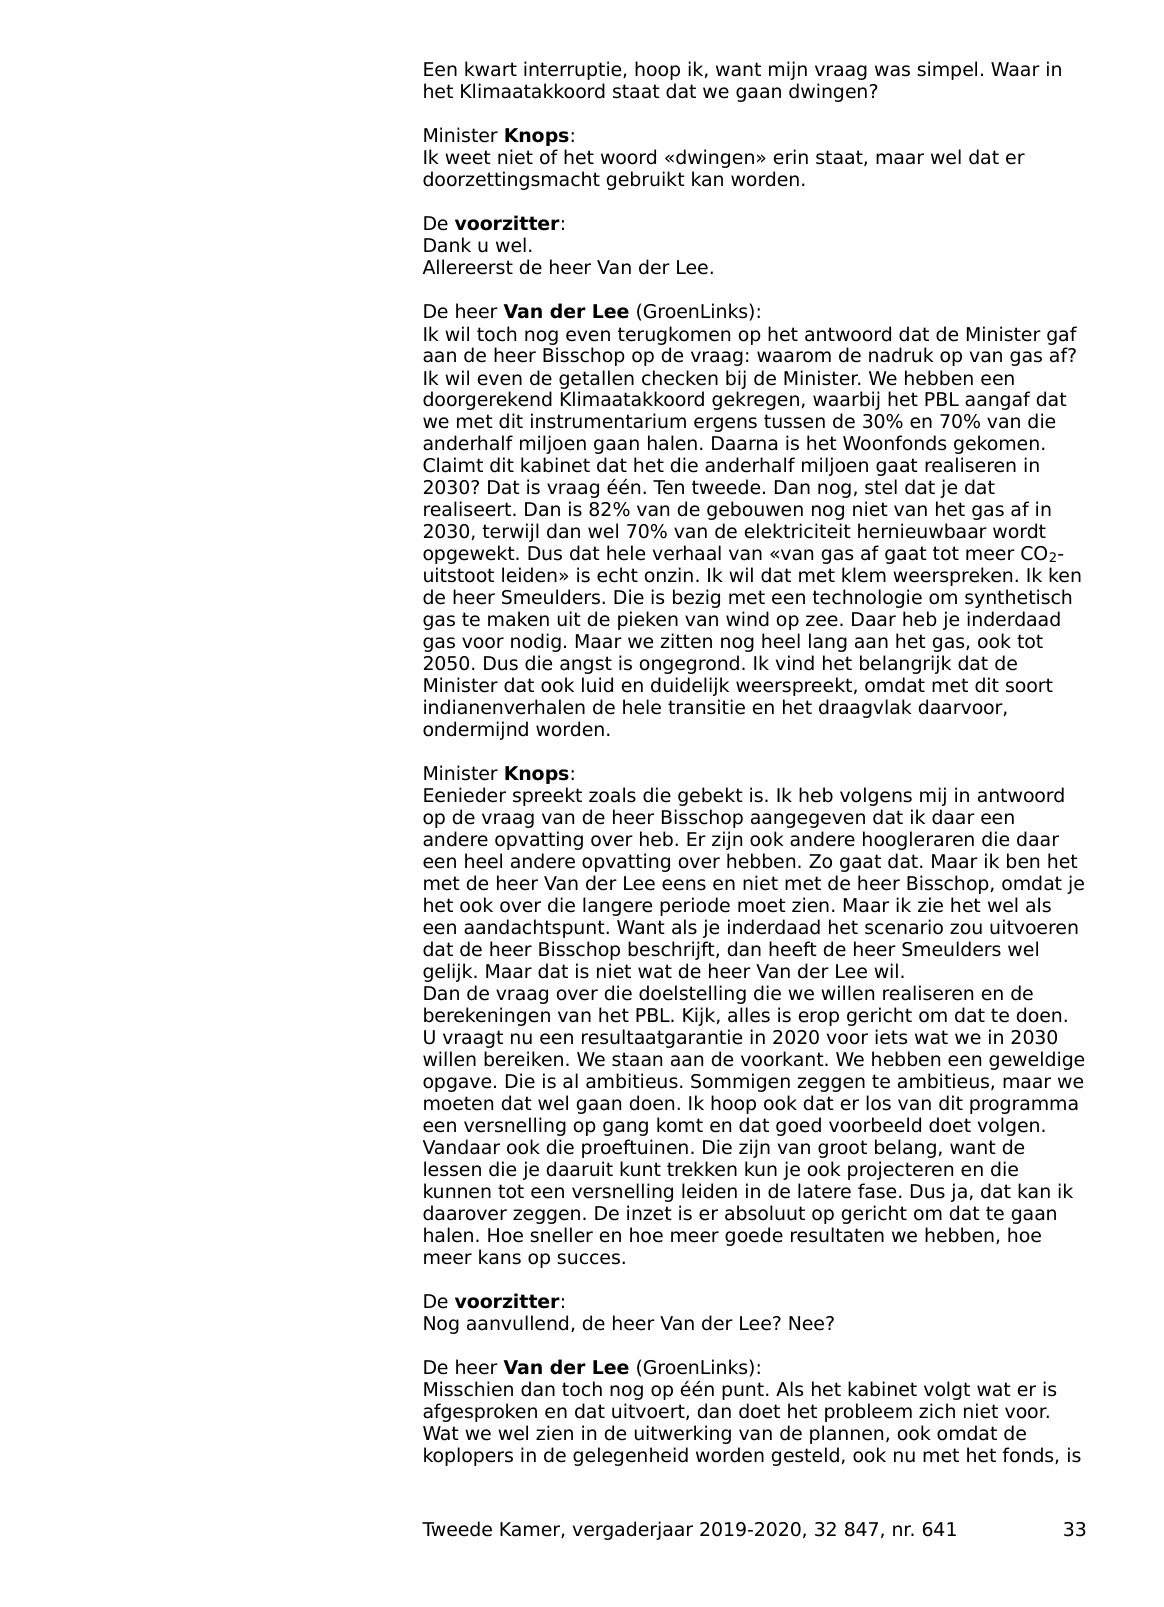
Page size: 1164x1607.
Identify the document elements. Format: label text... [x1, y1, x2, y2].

text Allereerst de heer Van der Lee. [422, 257, 1087, 279]
text Misschien dan toch nog op één punt. Als het kabinet volgt wat er is afgesproken en dat uitvoert, dan doet het probleem zich niet voor. Wat we wel zien in de uitwerking van de plannen, ook omdat de koplopers in de gelegenheid worden gesteld, ook nu met het fonds, is [422, 1379, 1087, 1467]
text Dan de vraag over die doelstelling die we willen realiseren en de berekeningen van het PBL. Kijk, alles is erop gericht om dat te doen. U vraagt nu een resultaatgarantie in 2020 voor iets wat we in 2030 willen bereiken. We staan aan de voorkant. We hebben een geweldige opgave. Die is al ambitieus. Sommigen zeggen te ambitieus, maar we moeten dat wel gaan doen. Ik hoop ook dat er los van dit programma een versnelling op gang komt en dat goed voorbeeld doet volgen. Vandaar ook die proeftuinen. Die zijn van groot belang, want de lessen die je daaruit kunt trekken kun je ook projecteren en die kunnen tot een versnelling leiden in de latere fase. Dus ja, dat kan ik daarover zeggen. De inzet is er absoluut op gericht om dat te gaan halen. Hoe sneller en hoe meer goede resultaten we hebben, hoe meer kans op succes. [422, 983, 1087, 1269]
text De voorzitter: [422, 1291, 1087, 1313]
text Ik weet niet of het woord «dwingen» erin staat, maar wel dat er doorzettingsmacht gebruikt kan worden. [422, 147, 1087, 191]
text Nog aanvullend, de heer Van der Lee? Nee? [422, 1313, 1087, 1335]
text Een kwart interruptie, hoop ik, want mijn vraag was simpel. Waar in het Klimaatakkoord staat dat we gaan dwingen? [422, 59, 1087, 103]
text De voorzitter: [422, 213, 1087, 235]
text Dank u wel. [422, 235, 1087, 257]
text Minister Knops: [422, 125, 1087, 147]
text Ik wil toch nog even terugkomen op het antwoord dat de Minister gaf aan de heer Bisschop op de vraag: waarom de nadruk op van gas af? Ik wil even de getallen checken bij de Minister. We hebben een doorgerekend Klimaatakkoord gekregen, waarbij het PBL aangaf dat we met dit instrumentarium ergens tussen de 30% en 70% van die anderhalf miljoen gaan halen. Daarna is het Woonfonds gekomen. Claimt dit kabinet dat het die anderhalf miljoen gaat realiseren in 2030? Dat is vraag één. Ten tweede. Dan nog, stel dat je dat realiseert. Dan is 82% van de gebouwen nog niet van het gas af in 2030, terwijl dan wel 70% van de elektriciteit hernieuwbaar wordt opgewekt. Dus dat hele verhaal van «van gas af gaat tot meer CO2-uitstoot leiden» is echt onzin. Ik wil dat met klem weerspreken. Ik ken de heer Smeulders. Die is bezig met een technologie om synthetisch gas te maken uit de pieken van wind op zee. Daar heb je inderdaad gas voor nodig. Maar we zitten nog heel lang aan het gas, ook tot 2050. Dus die angst is ongegrond. Ik vind het belangrijk dat de Minister dat ook luid en duidelijk weerspreekt, omdat met dit soort indianenverhalen de hele transitie en het draagvlak daarvoor, ondermijnd worden. [422, 323, 1087, 741]
text De heer Van der Lee (GroenLinks): [422, 301, 1087, 323]
text De heer Van der Lee (GroenLinks): [422, 1357, 1087, 1379]
text Minister Knops: [422, 763, 1087, 785]
text Eenieder spreekt zoals die gebekt is. Ik heb volgens mij in antwoord op de vraag van de heer Bisschop aangegeven dat ik daar een andere opvatting over heb. Er zijn ook andere hoogleraren die daar een heel andere opvatting over hebben. Zo gaat dat. Maar ik ben het met de heer Van der Lee eens en niet met de heer Bisschop, omdat je het ook over die langere periode moet zien. Maar ik zie het wel als een aandachtspunt. Want als je inderdaad het scenario zou uitvoeren dat de heer Bisschop beschrijft, dan heeft de heer Smeulders wel gelijk. Maar dat is niet wat de heer Van der Lee wil. [422, 785, 1087, 983]
